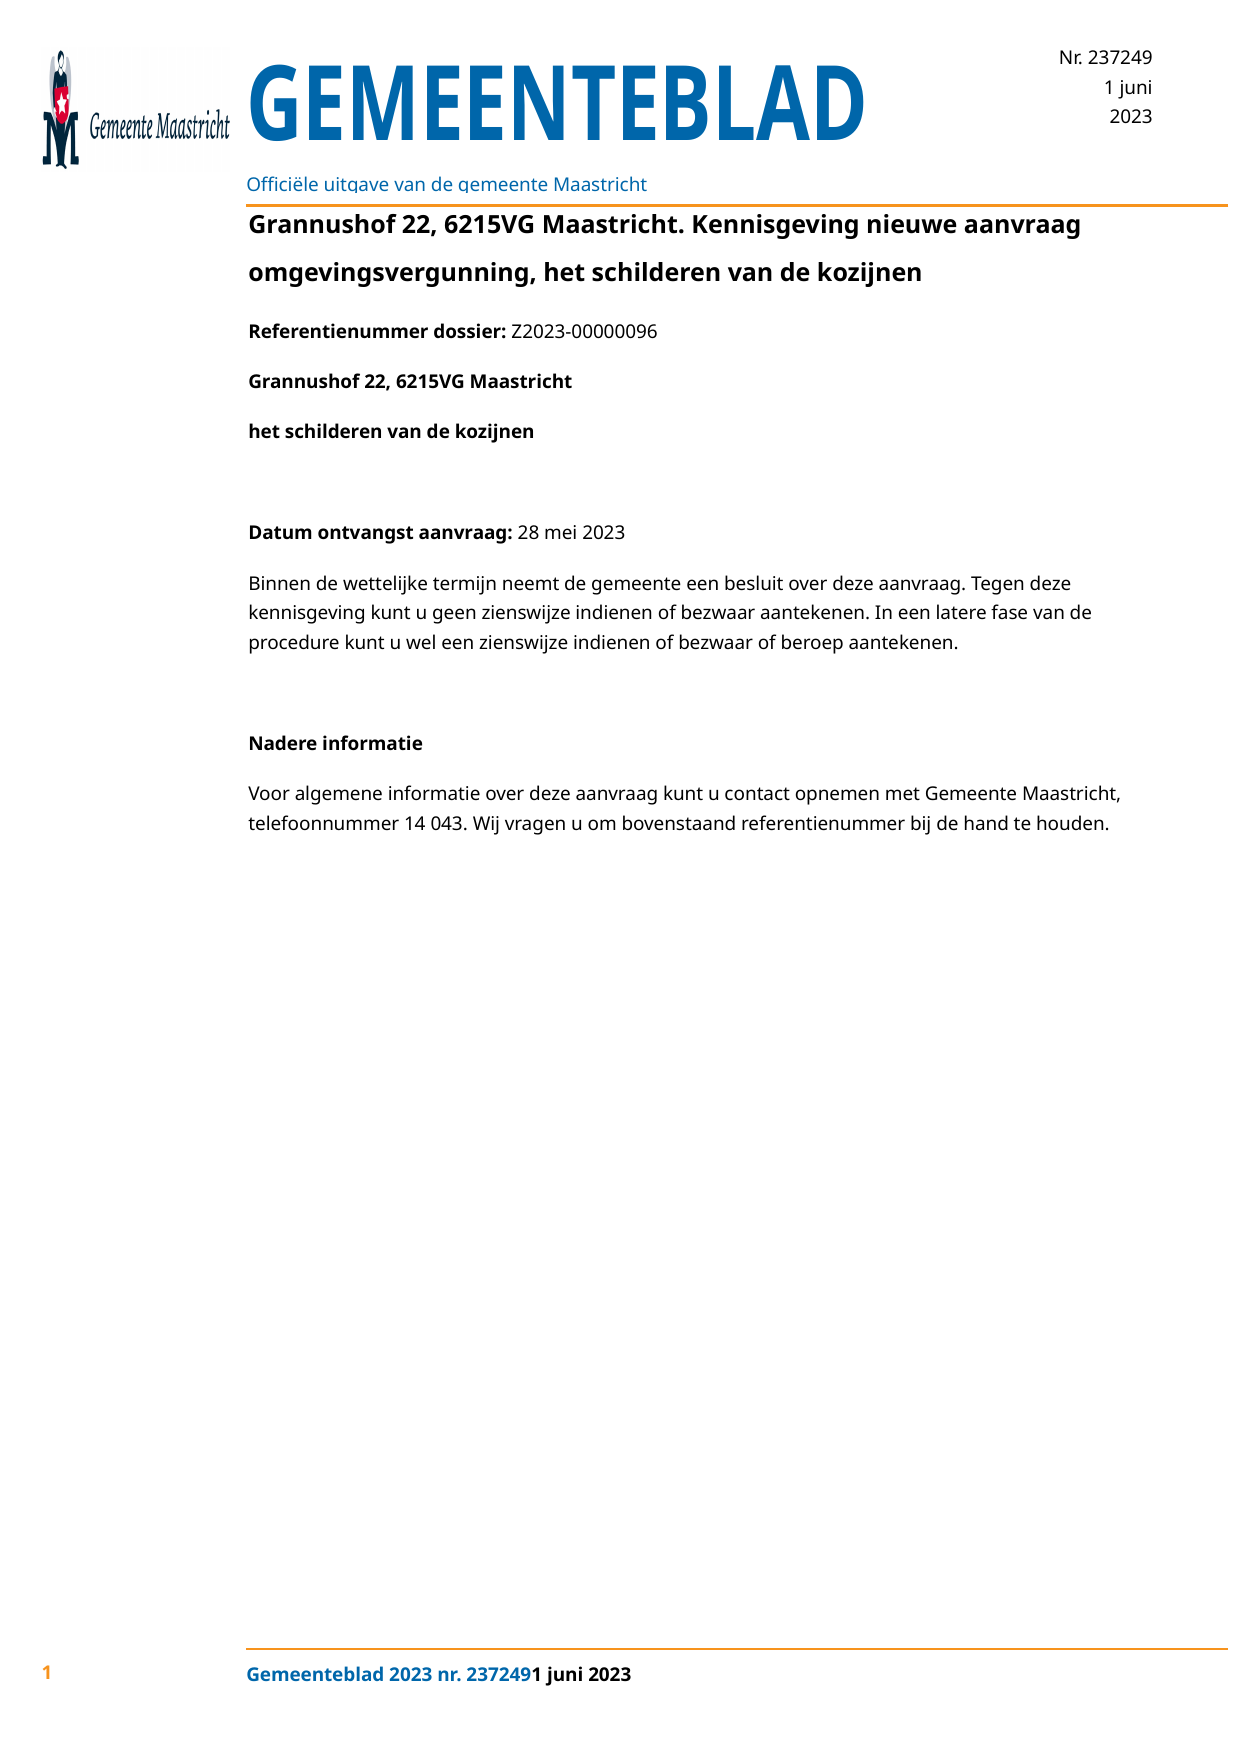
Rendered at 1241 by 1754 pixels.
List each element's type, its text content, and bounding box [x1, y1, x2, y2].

text Grannushof 22, 6215VG Maastricht [248, 368, 1152, 394]
text Referentienummer dossier: Z2023-00000096 [248, 318, 1152, 344]
text Nadere informatie [248, 730, 1152, 756]
text Datum ontvangst aanvraag: 28 mei 2023 [248, 519, 1152, 545]
text Voor algemene informatie over deze aanvraag kunt u contact opnemen met Gemeente Maastricht, telefoonnummer 14 043. Wij vragen u om bovenstaand referentienummer bij de hand te houden. [248, 780, 1152, 836]
picture [41, 47, 231, 172]
text Binnen de wettelijke termijn neemt de gemeente een besluit over deze aanvraag. Tegen deze kennisgeving kunt u geen zienswijze indienen of bezwaar aantekenen. In een latere fase van de procedure kunt u wel een zienswijze indienen of bezwaar of beroep aantekenen. [248, 570, 1152, 655]
text Grannushof 22, 6215VG Maastricht. Kennisgeving nieuwe aanvraag omgevingsvergunning, het schilderen van de kozijnen [248, 207, 1152, 288]
text het schilderen van de kozijnen [248, 419, 1152, 444]
